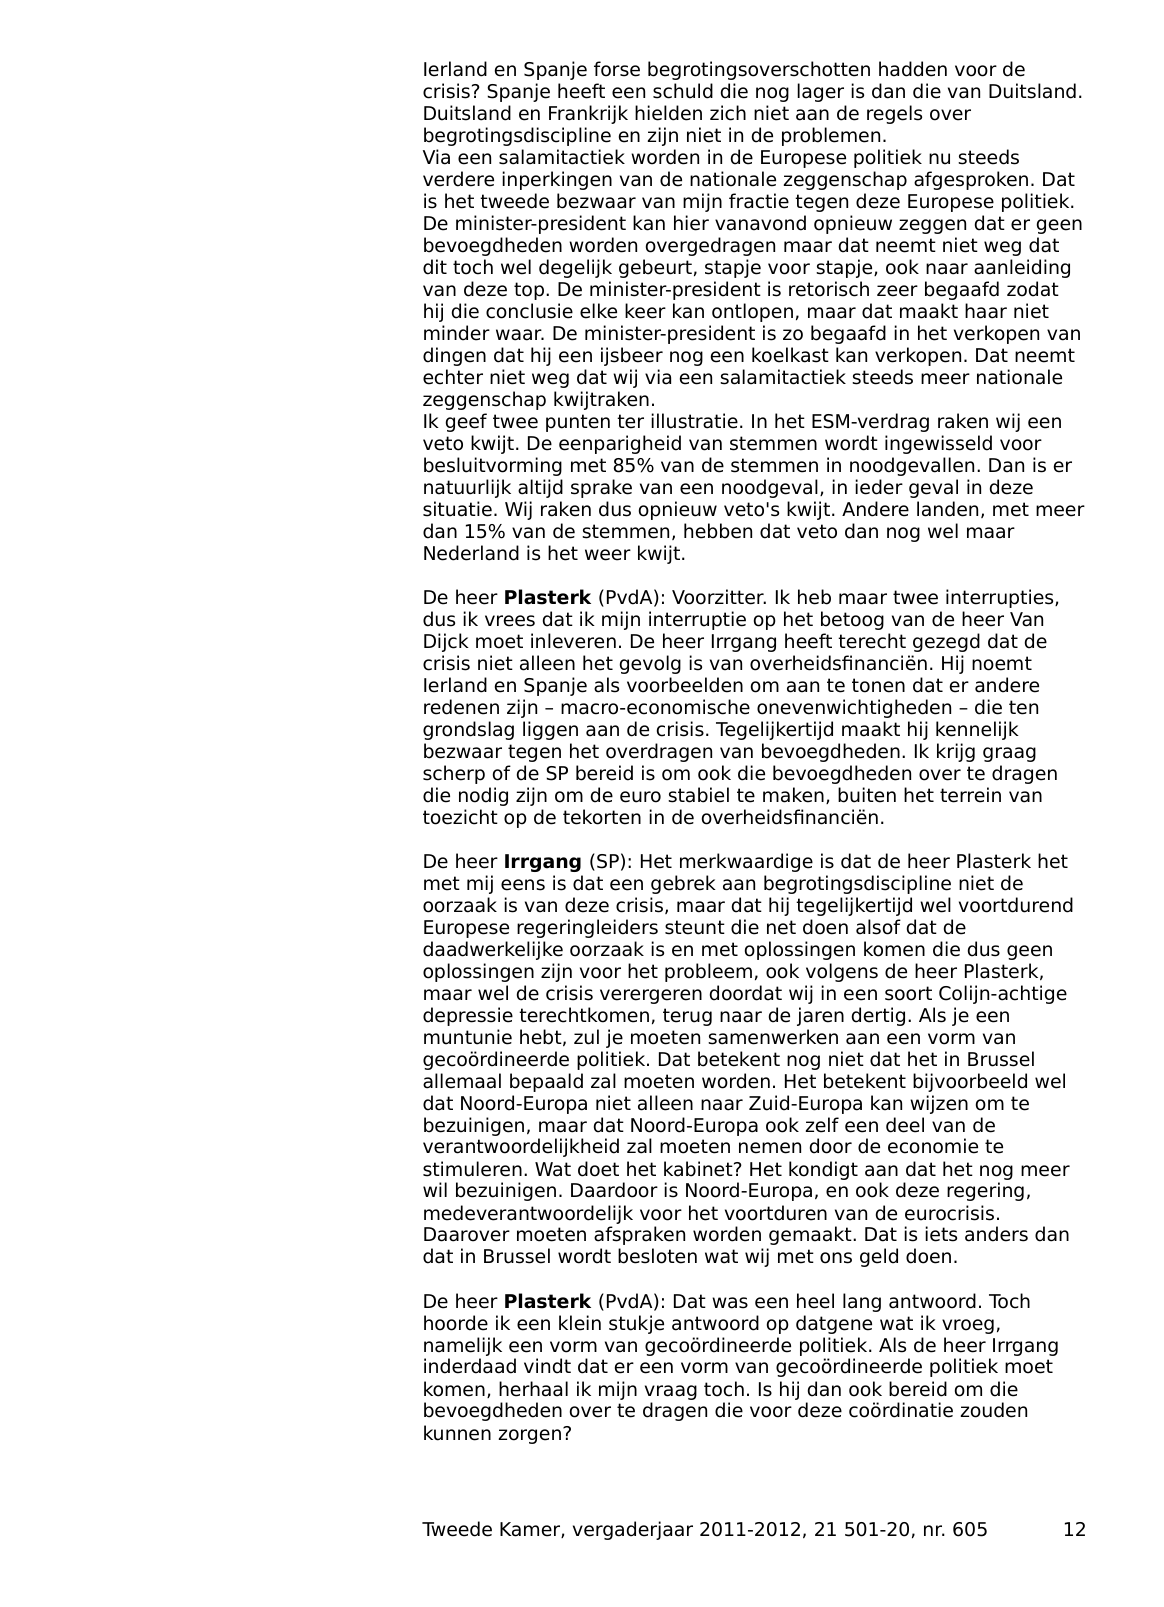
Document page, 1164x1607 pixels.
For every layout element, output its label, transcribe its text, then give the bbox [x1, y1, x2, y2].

text Ik geef twee punten ter illustratie. In het ESM-verdrag raken wij een veto kwijt. De eenparigheid van stemmen wordt ingewisseld voor besluitvorming met 85% van de stemmen in noodgevallen. Dan is er natuurlijk altijd sprake van een noodgeval, in ieder geval in deze situatie. Wij raken dus opnieuw veto's kwijt. Andere landen, met meer dan 15% van de stemmen, hebben dat veto dan nog wel maar Nederland is het weer kwijt. [422, 411, 1087, 564]
text De heer Plasterk (PvdA): Dat was een heel lang antwoord. Toch hoorde ik een klein stukje antwoord op datgene wat ik vroeg, namelijk een vorm van gecoördineerde politiek. Als de heer Irrgang inderdaad vindt dat er een vorm van gecoördineerde politiek moet komen, herhaal ik mijn vraag toch. Is hij dan ook bereid om die bevoegdheden over te dragen die voor deze coördinatie zouden kunnen zorgen? [422, 1291, 1087, 1444]
text De heer Plasterk (PvdA): Voorzitter. Ik heb maar twee interrupties, dus ik vrees dat ik mijn interruptie op het betoog van de heer Van Dijck moet inleveren. De heer Irrgang heeft terecht gezegd dat de crisis niet alleen het gevolg is van overheidsfinanciën. Hij noemt Ierland en Spanje als voorbeelden om aan te tonen dat er andere redenen zijn – macro-economische onevenwichtigheden – die ten grondslag liggen aan de crisis. Tegelijkertijd maakt hij kennelijk bezwaar tegen het overdragen van bevoegdheden. Ik krijg graag scherp of de SP bereid is om ook die bevoegdheden over te dragen die nodig zijn om de euro stabiel te maken, buiten het terrein van toezicht op de tekorten in de overheidsfinanciën. [422, 587, 1087, 828]
text De heer Irrgang (SP): Het merkwaardige is dat de heer Plasterk het met mij eens is dat een gebrek aan begrotingsdiscipline niet de oorzaak is van deze crisis, maar dat hij tegelijkertijd wel voortdurend Europese regeringleiders steunt die net doen alsof dat de daadwerkelijke oorzaak is en met oplossingen komen die dus geen oplossingen zijn voor het probleem, ook volgens de heer Plasterk, maar wel de crisis verergeren doordat wij in een soort Colijn-achtige depressie terechtkomen, terug naar de jaren dertig. Als je een muntunie hebt, zul je moeten samenwerken aan een vorm van gecoördineerde politiek. Dat betekent nog niet dat het in Brussel allemaal bepaald zal moeten worden. Het betekent bijvoorbeeld wel dat Noord-Europa niet alleen naar Zuid-Europa kan wijzen om te bezuinigen, maar dat Noord-Europa ook zelf een deel van de verantwoordelijkheid zal moeten nemen door de economie te stimuleren. Wat doet het kabinet? Het kondigt aan dat het nog meer wil bezuinigen. Daardoor is Noord-Europa, en ook deze regering, medeverantwoordelijk voor het voortduren van de eurocrisis. Daarover moeten afspraken worden gemaakt. Dat is iets anders dan dat in Brussel wordt besloten wat wij met ons geld doen. [422, 851, 1087, 1268]
text Via een salamitactiek worden in de Europese politiek nu steeds verdere inperkingen van de nationale zeggenschap afgesproken. Dat is het tweede bezwaar van mijn fractie tegen deze Europese politiek. De minister-president kan hier vanavond opnieuw zeggen dat er geen bevoegdheden worden overgedragen maar dat neemt niet weg dat dit toch wel degelijk gebeurt, stapje voor stapje, ook naar aanleiding van deze top. De minister-president is retorisch zeer begaafd zodat hij die conclusie elke keer kan ontlopen, maar dat maakt haar niet minder waar. De minister-president is zo begaafd in het verkopen van dingen dat hij een ijsbeer nog een koelkast kan verkopen. Dat neemt echter niet weg dat wij via een salamitactiek steeds meer nationale zeggenschap kwijtraken. [422, 147, 1087, 411]
text Ierland en Spanje forse begrotingsoverschotten hadden voor de crisis? Spanje heeft een schuld die nog lager is dan die van Duitsland. Duitsland en Frankrijk hielden zich niet aan de regels over begrotingsdiscipline en zijn niet in de problemen. [422, 59, 1087, 147]
